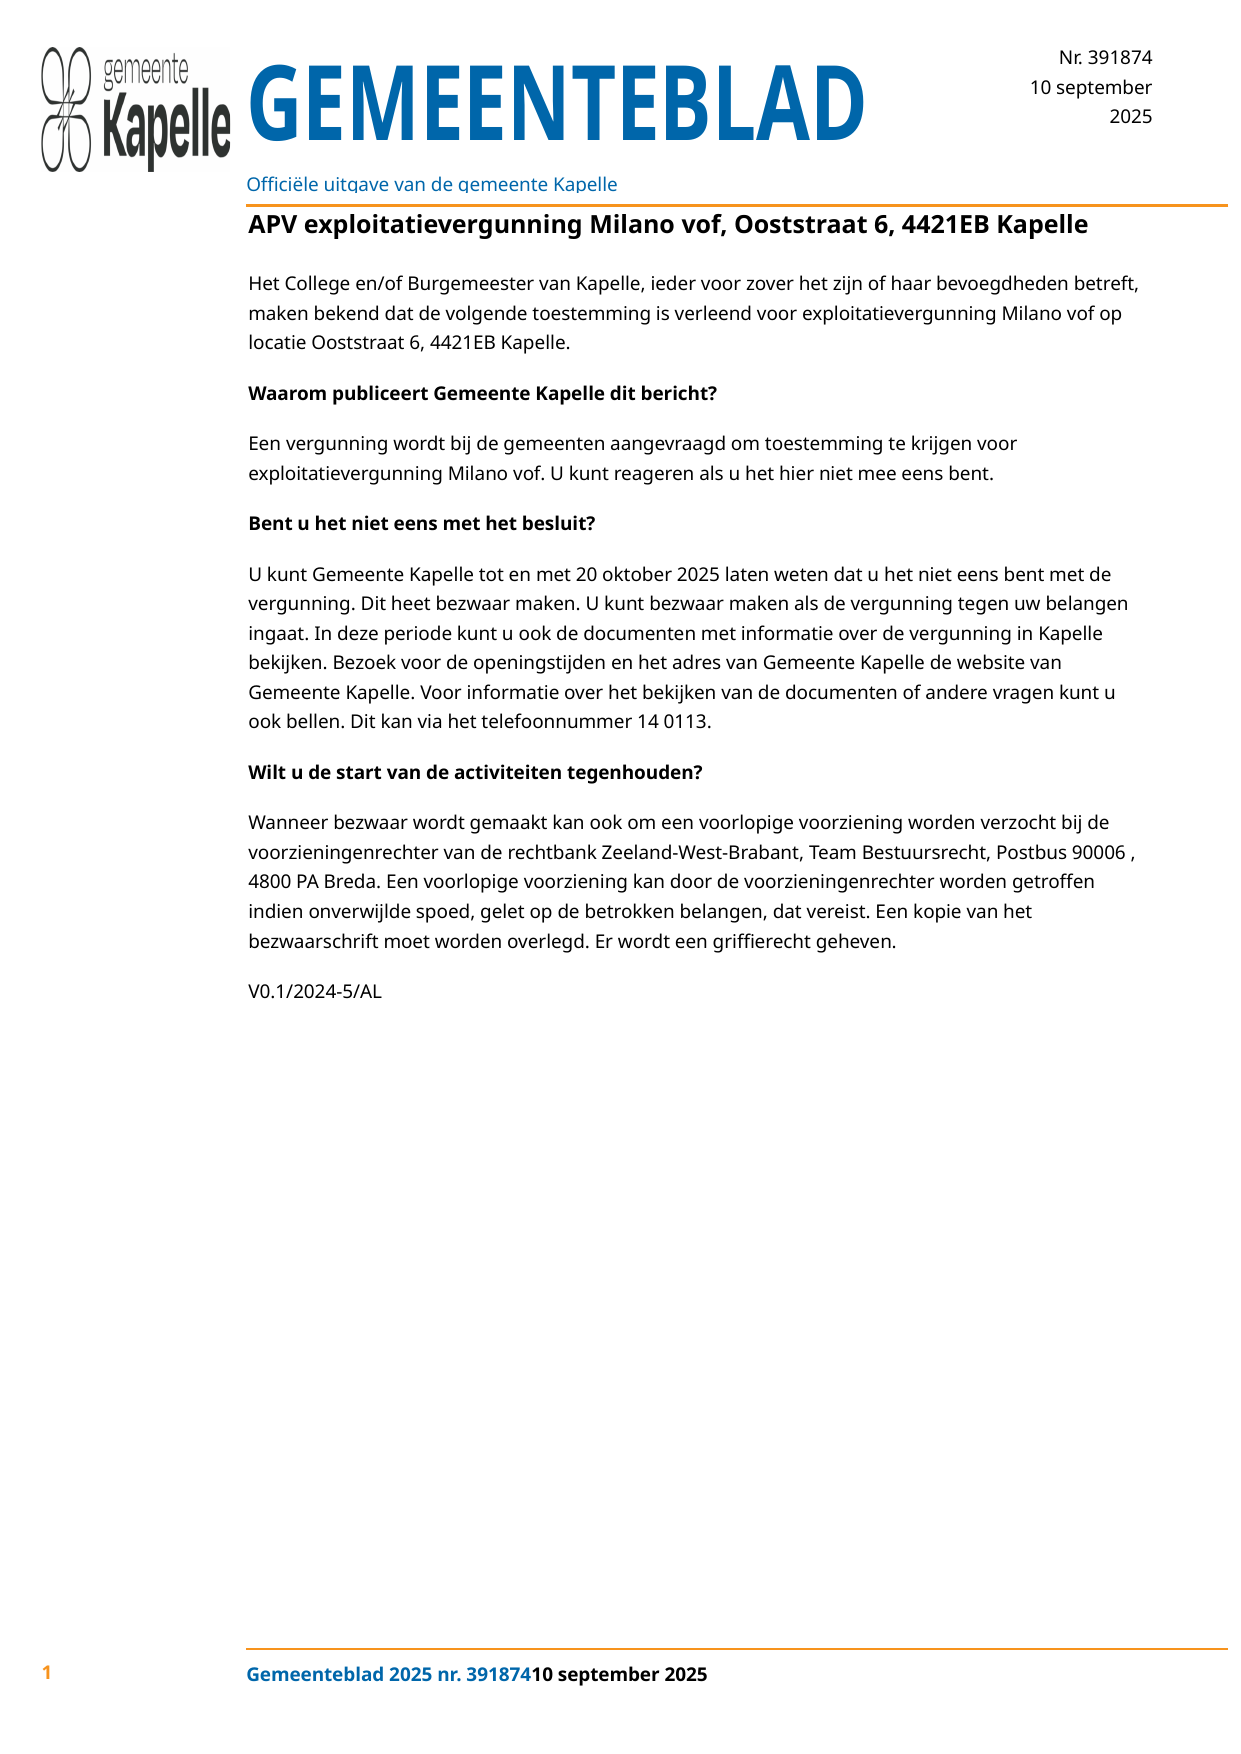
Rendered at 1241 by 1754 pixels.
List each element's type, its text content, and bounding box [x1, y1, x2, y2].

text Wanneer bezwaar wordt gemaakt kan ook om een voorlopige voorziening worden verzocht bij de voorzieningenrechter van de rechtbank Zeeland-West-Brabant, Team Bestuursrecht, Postbus 90006 , 4800 PA Breda. Een voorlopige voorziening kan door de voorzieningenrechter worden getroffen indien onverwijlde spoed, gelet op de betrokken belangen, dat vereist. Een kopie van het bezwaarschrift moet worden overlegd. Er wordt een griffierecht geheven. [248, 809, 1152, 953]
text Waarom publiceert Gemeente Kapelle dit bericht? [248, 380, 1152, 406]
picture [41, 47, 231, 172]
text Een vergunning wordt bij de gemeenten aangevraagd om toestemming te krijgen voor exploitatievergunning Milano vof. U kunt reageren als u het hier niet mee eens bent. [248, 430, 1152, 486]
text Het College en/of Burgemeester van Kapelle, ieder voor zover het zijn of haar bevoegdheden betreft, maken bekend dat de volgende toestemming is verleend voor exploitatievergunning Milano vof op locatie Ooststraat 6, 4421EB Kapelle. [248, 270, 1152, 355]
text V0.1/2024-5/AL [248, 978, 1152, 1004]
text U kunt Gemeente Kapelle tot en met 20 oktober 2025 laten weten dat u het niet eens bent met de vergunning. Dit heet bezwaar maken. U kunt bezwaar maken als de vergunning tegen uw belangen ingaat. In deze periode kunt u ook de documenten met informatie over de vergunning in Kapelle bekijken. Bezoek voor de openingstijden en het adres van Gemeente Kapelle de website van Gemeente Kapelle. Voor informatie over het bekijken van de documenten of andere vragen kunt u ook bellen. Dit kan via het telefoonnummer 14 0113. [248, 561, 1152, 734]
text APV exploitatievergunning Milano vof, Ooststraat 6, 4421EB Kapelle [248, 207, 1152, 241]
text Wilt u de start van de activiteiten tegenhouden? [248, 759, 1152, 785]
text Bent u het niet eens met het besluit? [248, 510, 1152, 536]
